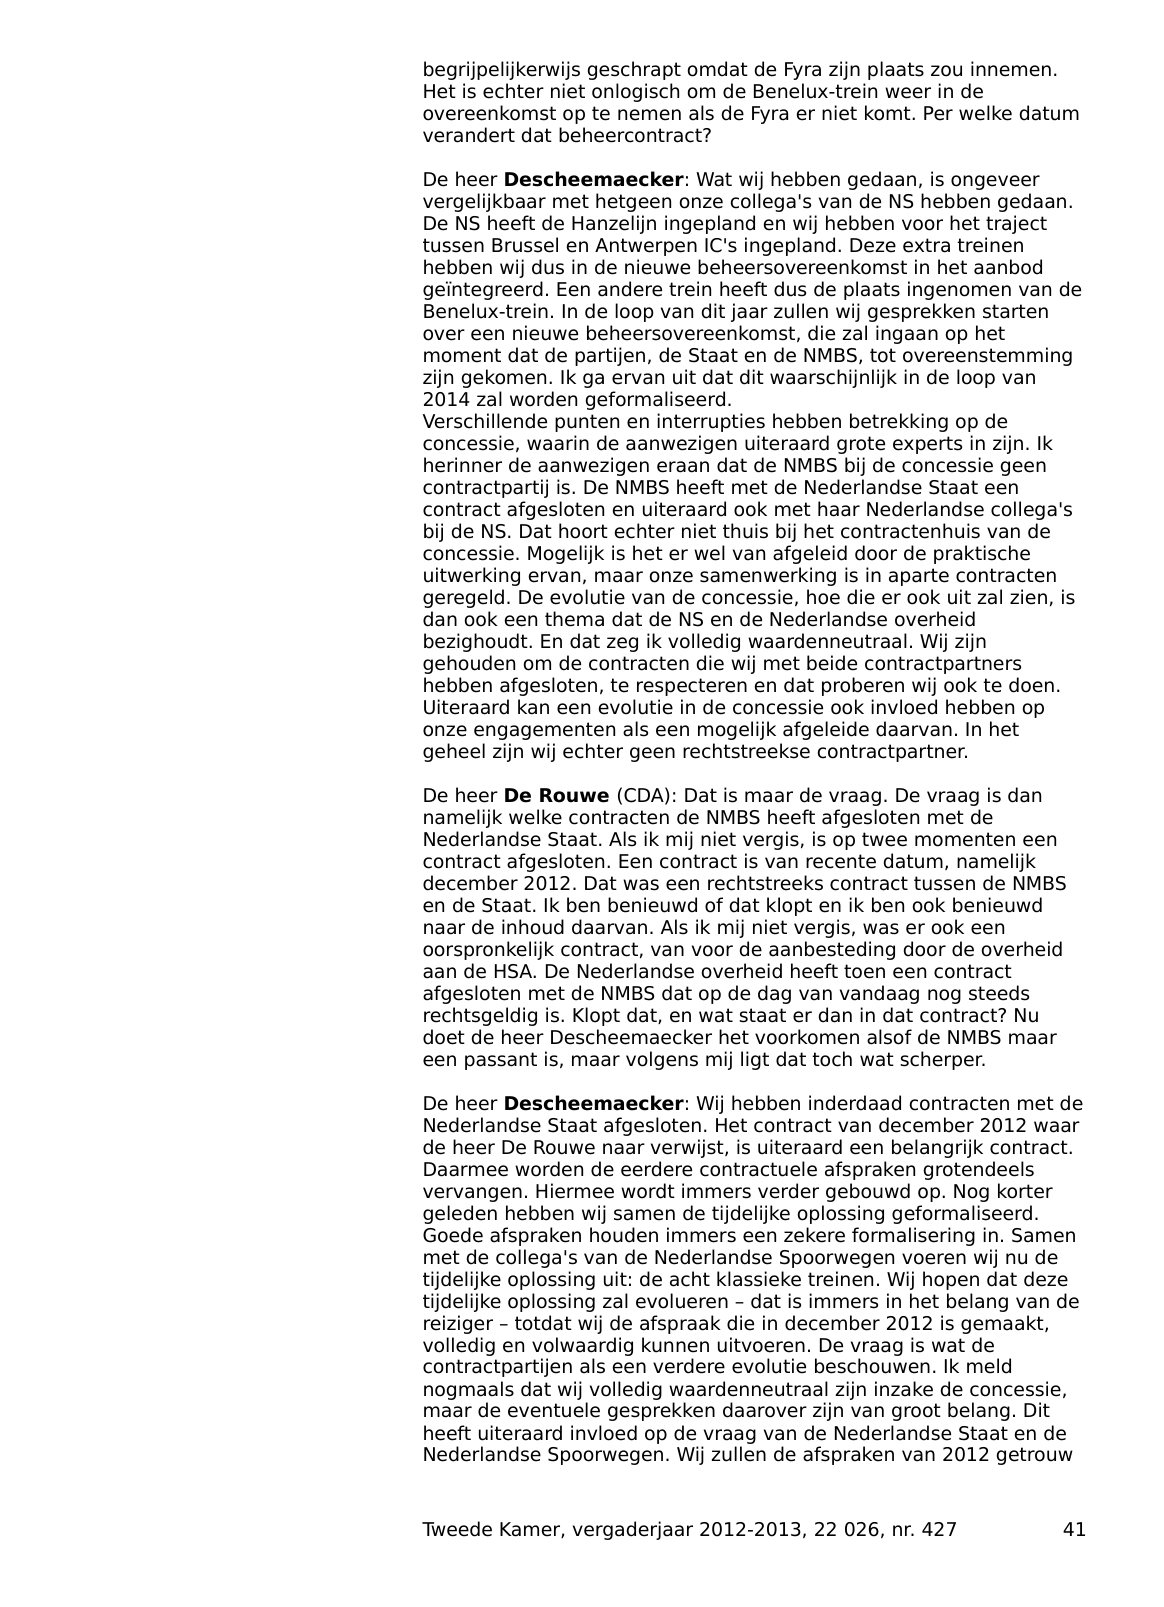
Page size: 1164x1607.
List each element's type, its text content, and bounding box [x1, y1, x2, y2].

text Verschillende punten en interrupties hebben betrekking op de concessie, waarin de aanwezigen uiteraard grote experts in zijn. Ik herinner de aanwezigen eraan dat de NMBS bij de concessie geen contractpartij is. De NMBS heeft met de Nederlandse Staat een contract afgesloten en uiteraard ook met haar Nederlandse collega's bij de NS. Dat hoort echter niet thuis bij het contractenhuis van de concessie. Mogelijk is het er wel van afgeleid door de praktische uitwerking ervan, maar onze samenwerking is in aparte contracten geregeld. De evolutie van de concessie, hoe die er ook uit zal zien, is dan ook een thema dat de NS en de Nederlandse overheid bezighoudt. En dat zeg ik volledig waardenneutraal. Wij zijn gehouden om de contracten die wij met beide contractpartners hebben afgesloten, te respecteren en dat proberen wij ook te doen. Uiteraard kan een evolutie in de concessie ook invloed hebben op onze engagementen als een mogelijk afgeleide daarvan. In het geheel zijn wij echter geen rechtstreekse contractpartner. [422, 411, 1087, 763]
text De heer Descheemaecker: Wat wij hebben gedaan, is ongeveer vergelijkbaar met hetgeen onze collega's van de NS hebben gedaan. De NS heeft de Hanzelijn ingepland en wij hebben voor het traject tussen Brussel en Antwerpen IC's ingepland. Deze extra treinen hebben wij dus in de nieuwe beheersovereenkomst in het aanbod geïntegreerd. Een andere trein heeft dus de plaats ingenomen van de Benelux-trein. In de loop van dit jaar zullen wij gesprekken starten over een nieuwe beheersovereenkomst, die zal ingaan op het moment dat de partijen, de Staat en de NMBS, tot overeenstemming zijn gekomen. Ik ga ervan uit dat dit waarschijnlijk in de loop van 2014 zal worden geformaliseerd. [422, 169, 1087, 411]
text begrijpelijkerwijs geschrapt omdat de Fyra zijn plaats zou innemen. Het is echter niet onlogisch om de Benelux-trein weer in de overeenkomst op te nemen als de Fyra er niet komt. Per welke datum verandert dat beheercontract? [422, 59, 1087, 147]
text De heer De Rouwe (CDA): Dat is maar de vraag. De vraag is dan namelijk welke contracten de NMBS heeft afgesloten met de Nederlandse Staat. Als ik mij niet vergis, is op twee momenten een contract afgesloten. Een contract is van recente datum, namelijk december 2012. Dat was een rechtstreeks contract tussen de NMBS en de Staat. Ik ben benieuwd of dat klopt en ik ben ook benieuwd naar de inhoud daarvan. Als ik mij niet vergis, was er ook een oorspronkelijk contract, van voor de aanbesteding door de overheid aan de HSA. De Nederlandse overheid heeft toen een contract afgesloten met de NMBS dat op de dag van vandaag nog steeds rechtsgeldig is. Klopt dat, en wat staat er dan in dat contract? Nu doet de heer Descheemaecker het voorkomen alsof de NMBS maar een passant is, maar volgens mij ligt dat toch wat scherper. [422, 785, 1087, 1071]
text De heer Descheemaecker: Wij hebben inderdaad contracten met de Nederlandse Staat afgesloten. Het contract van december 2012 waar de heer De Rouwe naar verwijst, is uiteraard een belangrijk contract. Daarmee worden de eerdere contractuele afspraken grotendeels vervangen. Hiermee wordt immers verder gebouwd op. Nog korter geleden hebben wij samen de tijdelijke oplossing geformaliseerd. Goede afspraken houden immers een zekere formalisering in. Samen met de collega's van de Nederlandse Spoorwegen voeren wij nu de tijdelijke oplossing uit: de acht klassieke treinen. Wij hopen dat deze tijdelijke oplossing zal evolueren – dat is immers in het belang van de reiziger – totdat wij de afspraak die in december 2012 is gemaakt, volledig en volwaardig kunnen uitvoeren. De vraag is wat de contractpartijen als een verdere evolutie beschouwen. Ik meld nogmaals dat wij volledig waardenneutraal zijn inzake de concessie, maar de eventuele gesprekken daarover zijn van groot belang. Dit heeft uiteraard invloed op de vraag van de Nederlandse Staat en de Nederlandse Spoorwegen. Wij zullen de afspraken van 2012 getrouw [422, 1093, 1087, 1466]
